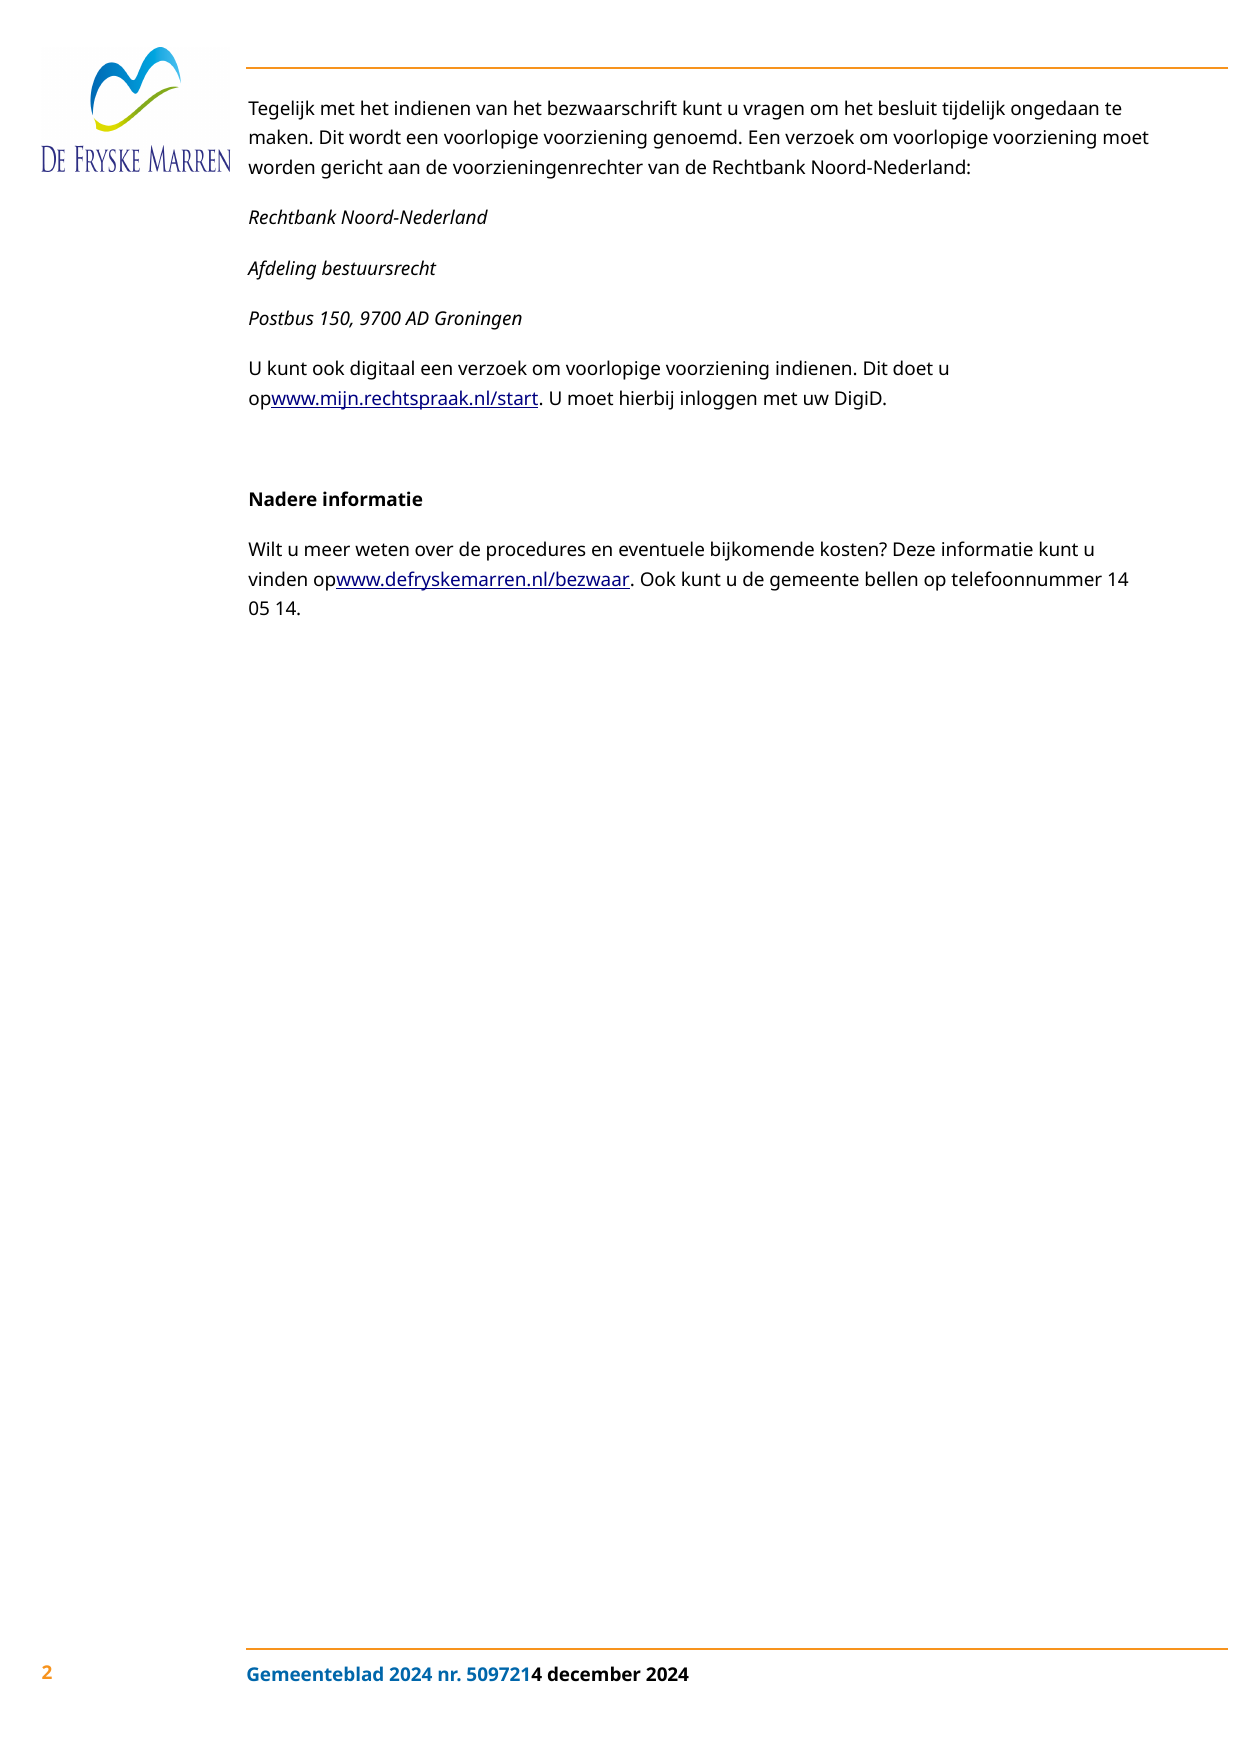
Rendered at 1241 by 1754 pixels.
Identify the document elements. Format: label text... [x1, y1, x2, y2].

text Tegelijk met het indienen van het bezwaarschrift kunt u vragen om het besluit tijdelijk ongedaan te maken. Dit wordt een voorlopige voorziening genoemd. Een verzoek om voorlopige voorziening moet worden gericht aan de voorzieningenrechter van de Rechtbank Noord-Nederland: [248, 95, 1152, 180]
text Postbus 150, 9700 AD Groningen [248, 305, 1152, 331]
text Rechtbank Noord-Nederland [248, 204, 1152, 230]
picture [41, 47, 231, 172]
text Wilt u meer weten over de procedures en eventuele bijkomende kosten? Deze informatie kunt u vinden opwww.defryskemarren.nl/bezwaar. Ook kunt u de gemeente bellen op telefoonnummer 14 05 14. [248, 536, 1152, 621]
text U kunt ook digitaal een verzoek om voorlopige voorziening indienen. Dit doet u opwww.mijn.rechtspraak.nl/start. U moet hierbij inloggen met uw DigiD. [248, 356, 1152, 411]
text Nadere informatie [248, 486, 1152, 512]
text Afdeling bestuursrecht [248, 255, 1152, 281]
